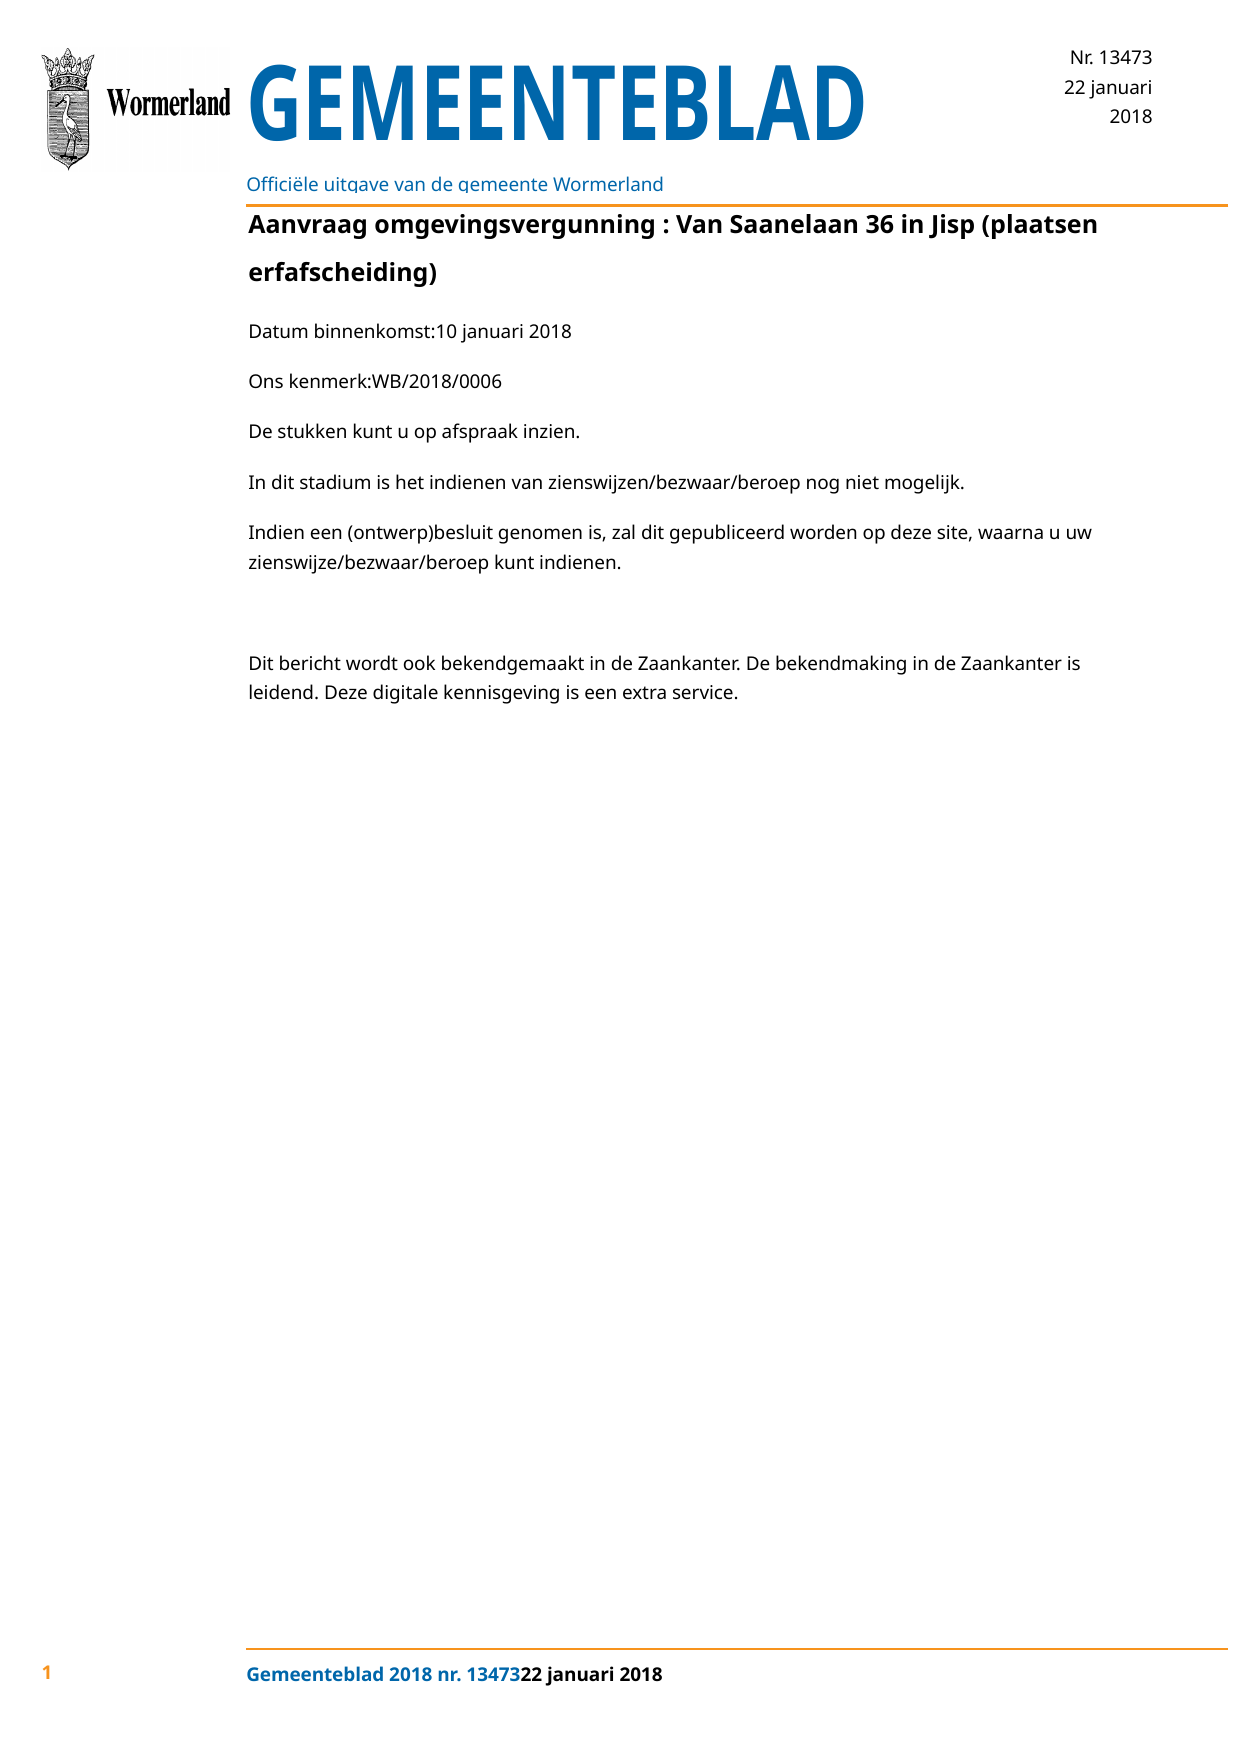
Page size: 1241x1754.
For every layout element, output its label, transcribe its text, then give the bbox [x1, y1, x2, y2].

text Datum binnenkomst:10 januari 2018 [248, 318, 1152, 344]
text In dit stadium is het indienen van zienswijzen/bezwaar/beroep nog niet mogelijk. [248, 469, 1152, 495]
text Ons kenmerk:WB/2018/0006 [248, 368, 1152, 394]
picture [41, 47, 231, 172]
text De stukken kunt u op afspraak inzien. [248, 419, 1152, 444]
text Dit bericht wordt ook bekendgemaakt in de Zaankanter. De bekendmaking in de Zaankanter is leidend. Deze digitale kennisgeving is een extra service. [248, 650, 1152, 705]
text Aanvraag omgevingsvergunning : Van Saanelaan 36 in Jisp (plaatsen erfafscheiding) [248, 207, 1152, 288]
text Indien een (ontwerp)besluit genomen is, zal dit gepubliceerd worden op deze site, waarna u uw zienswijze/bezwaar/beroep kunt indienen. [248, 519, 1152, 575]
